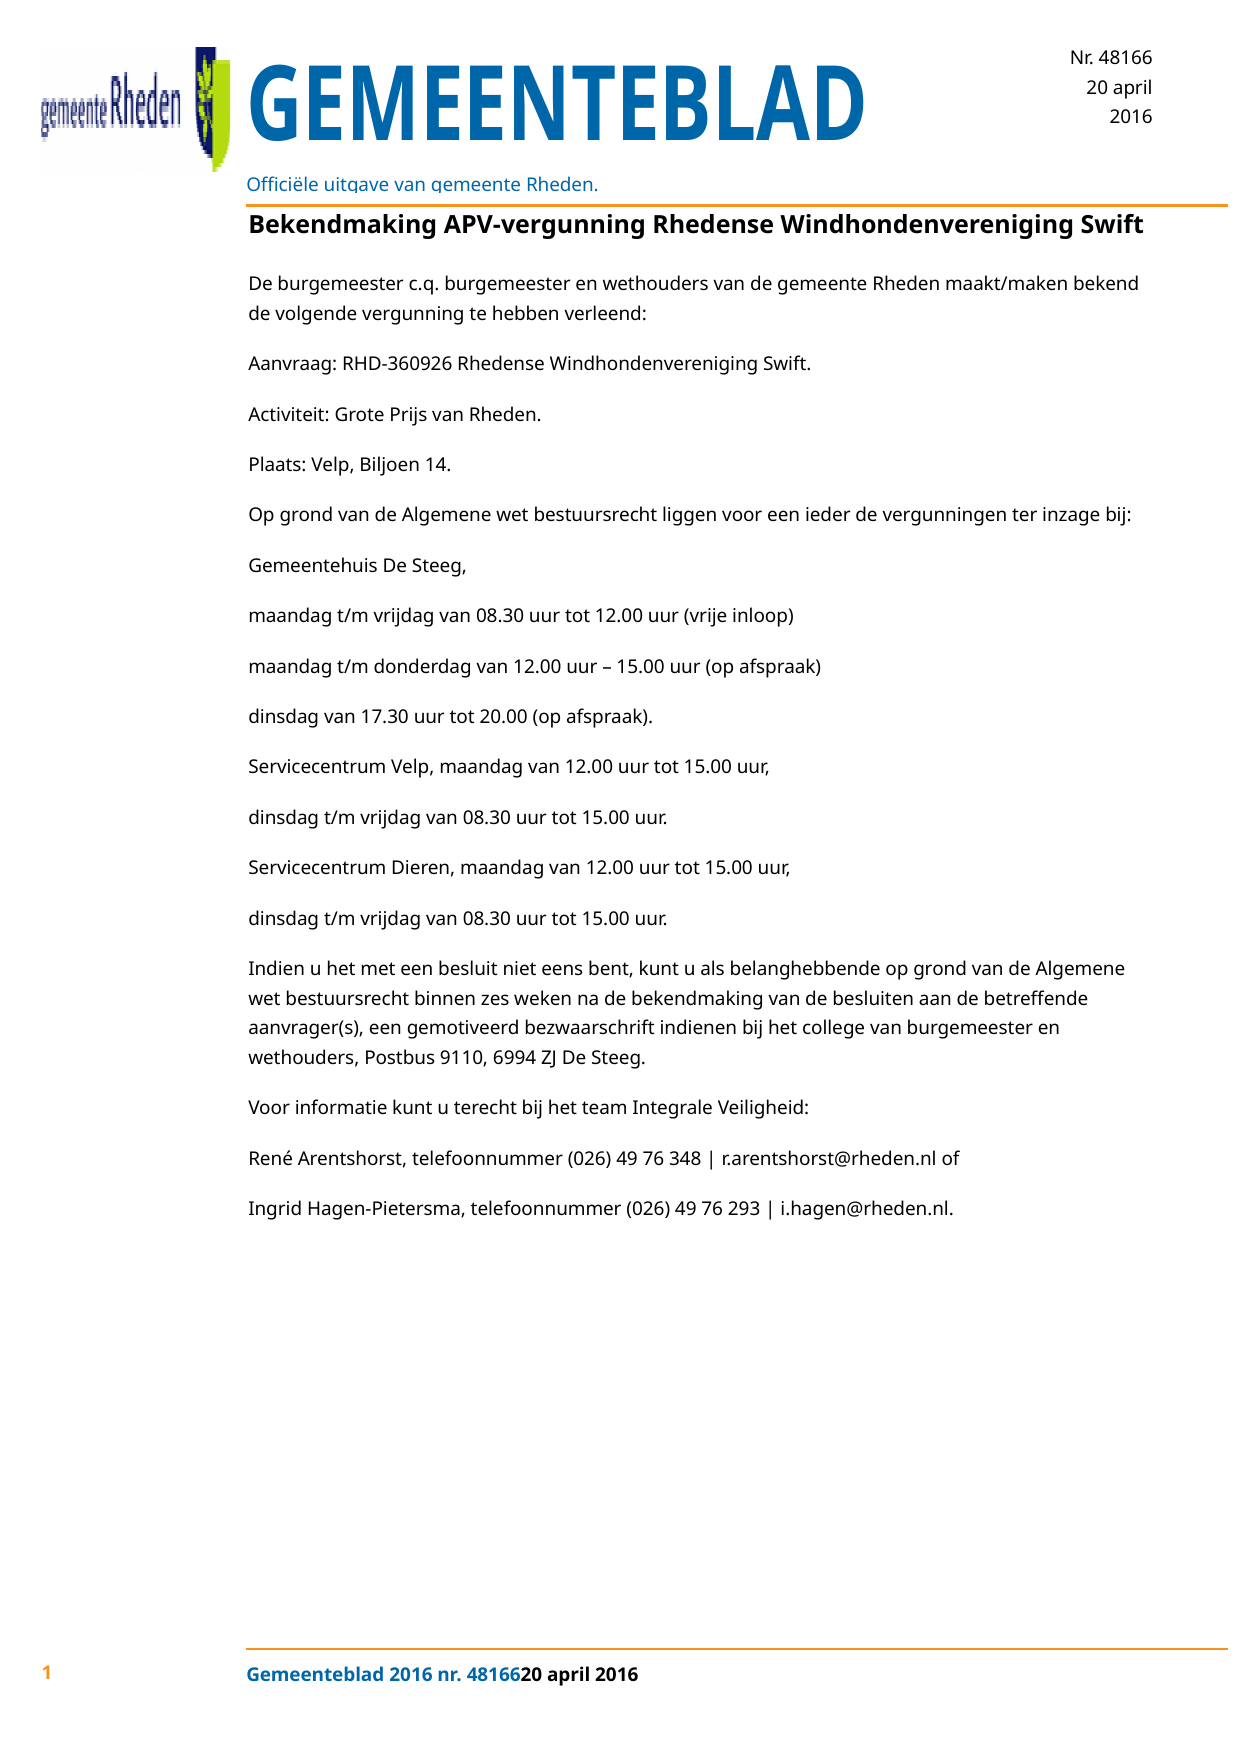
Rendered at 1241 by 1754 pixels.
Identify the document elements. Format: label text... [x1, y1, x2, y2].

text Activiteit: Grote Prijs van Rheden. [248, 401, 1152, 426]
text Servicecentrum Velp, maandag van 12.00 uur tot 15.00 uur, [248, 754, 1152, 779]
text Bekendmaking APV-vergunning Rhedense Windhondenvereniging Swift [248, 207, 1152, 241]
text dinsdag t/m vrijdag van 08.30 uur tot 15.00 uur. [248, 804, 1152, 830]
picture [41, 47, 231, 172]
text dinsdag van 17.30 uur tot 20.00 (op afspraak). [248, 703, 1152, 729]
text dinsdag t/m vrijdag van 08.30 uur tot 15.00 uur. [248, 905, 1152, 931]
text Plaats: Velp, Biljoen 14. [248, 451, 1152, 477]
text Indien u het met een besluit niet eens bent, kunt u als belanghebbende op grond van de Algemene wet bestuursrecht binnen zes weken na de bekendmaking van de besluiten aan de betreffende aanvrager(s), een gemotiveerd bezwaarschrift indienen bij het college van burgemeester en wethouders, Postbus 9110, 6994 ZJ De Steeg. [248, 955, 1152, 1070]
text Voor informatie kunt u terecht bij het team Integrale Veiligheid: [248, 1094, 1152, 1120]
text Ingrid Hagen-Pietersma, telefoonnummer (026) 49 76 293 | i.hagen@rheden.nl. [248, 1195, 1152, 1221]
text Servicecentrum Dieren, maandag van 12.00 uur tot 15.00 uur, [248, 854, 1152, 880]
text Gemeentehuis De Steeg, [248, 552, 1152, 578]
text maandag t/m vrijdag van 08.30 uur tot 12.00 uur (vrije inloop) [248, 602, 1152, 628]
text De burgemeester c.q. burgemeester en wethouders van de gemeente Rheden maakt/maken bekend de volgende vergunning te hebben verleend: [248, 270, 1152, 326]
text René Arentshorst, telefoonnummer (026) 49 76 348 | r.arentshorst@rheden.nl of [248, 1145, 1152, 1171]
text Aanvraag: RHD-360926 Rhedense Windhondenvereniging Swift. [248, 350, 1152, 376]
text Op grond van de Algemene wet bestuursrecht liggen voor een ieder de vergunningen ter inzage bij: [248, 502, 1152, 527]
text maandag t/m donderdag van 12.00 uur – 15.00 uur (op afspraak) [248, 653, 1152, 678]
